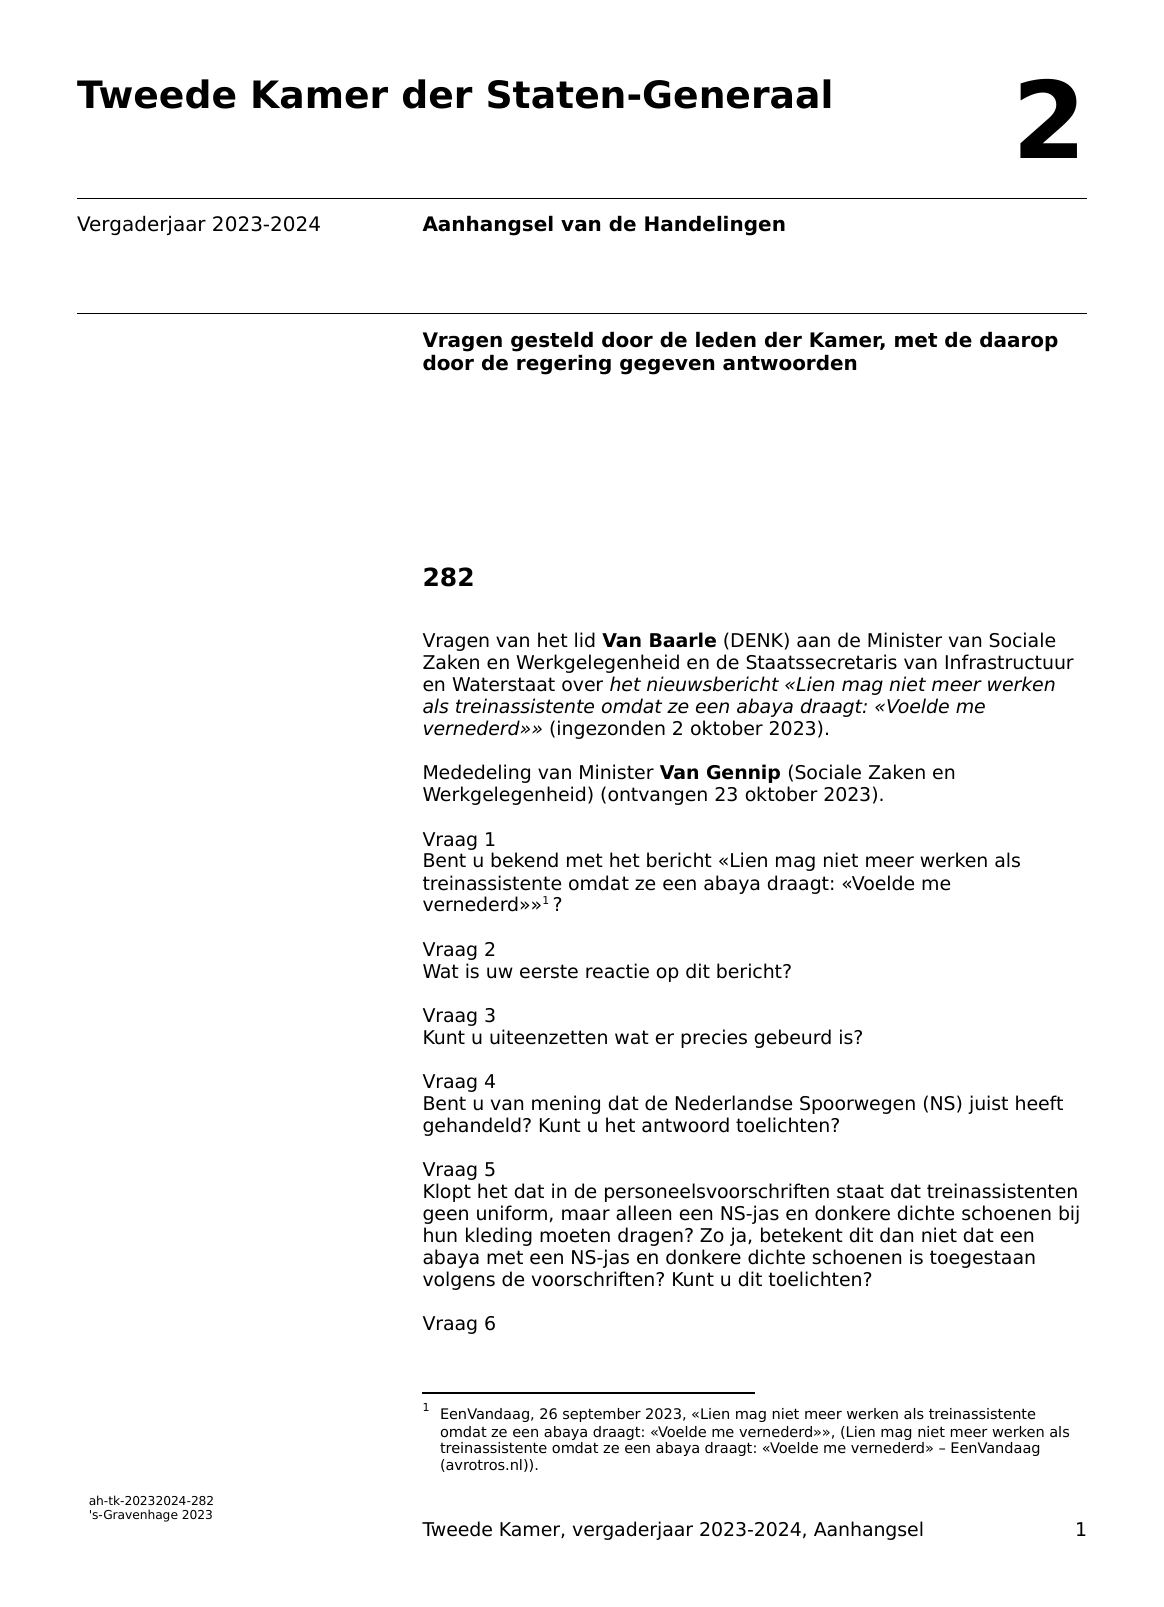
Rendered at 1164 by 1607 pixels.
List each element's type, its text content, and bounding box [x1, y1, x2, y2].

text Vraag 6 [422, 1313, 1087, 1335]
text Vraag 3 [422, 1005, 1087, 1027]
text Vragen van het lid Van Baarle (DENK) aan de Minister van Sociale Zaken en Werkgelegenheid en de Staatssecretaris van Infrastructuur en Waterstaat over het nieuwsbericht «Lien mag niet meer werken als treinassistente omdat ze een abaya draagt: «Voelde me vernederd»» (ingezonden 2 oktober 2023). [422, 630, 1087, 740]
text 282 [422, 563, 1087, 592]
table_cell [77, 314, 422, 375]
text Vraag 4 [422, 1071, 1087, 1093]
text EenVandaag, 26 september 2023, «Lien mag niet meer werken als treinassistente omdat ze een abaya draagt: «Voelde me vernederd»», (Lien mag niet meer werken als treinassistente omdat ze een abaya draagt: «Voelde me vernederd» – EenVandaag (avrotros.nl)). [422, 1402, 1087, 1474]
table_cell Vragen gesteld door de leden der Kamer, met de daarop door de regering gegeven antwoorden [422, 314, 1087, 375]
text Vraag 2 [422, 938, 1087, 961]
text ah-tk-20232024-282 [88, 1494, 323, 1508]
text Bent u bekend met het bericht «Lien mag niet meer werken als treinassistente omdat ze een abaya draagt: «Voelde me vernederd»»? [422, 850, 1087, 916]
text Wat is uw eerste reactie op dit bericht? [422, 961, 1087, 982]
text Vraag 5 [422, 1159, 1087, 1181]
text Bent u van mening dat de Nederlandse Spoorwegen (NS) juist heeft gehandeld? Kunt u het antwoord toelichten? [422, 1093, 1087, 1137]
table_cell Vergaderjaar 2023-2024 [77, 199, 422, 313]
text Mededeling van Minister Van Gennip (Sociale Zaken en Werkgelegenheid) (ontvangen 23 oktober 2023). [422, 762, 1087, 806]
text Klopt het dat in de personeelsvoorschriften staat dat treinassistenten geen uniform, maar alleen een NS-jas en donkere dichte schoenen bij hun kleding moeten dragen? Zo ja, betekent dit dan niet dat een abaya met een NS-jas en donkere dichte schoenen is toegestaan volgens de voorschriften? Kunt u dit toelichten? [422, 1181, 1087, 1291]
text 's-Gravenhage 2023 [88, 1508, 323, 1522]
table_header 2 [886, 59, 1087, 198]
text Vraag 1 [422, 828, 1087, 850]
table_cell Aanhangsel van de Handelingen [422, 199, 1087, 313]
table_header Tweede Kamer der Staten-Generaal [77, 59, 886, 198]
text Kunt u uiteenzetten wat er precies gebeurd is? [422, 1027, 1087, 1049]
